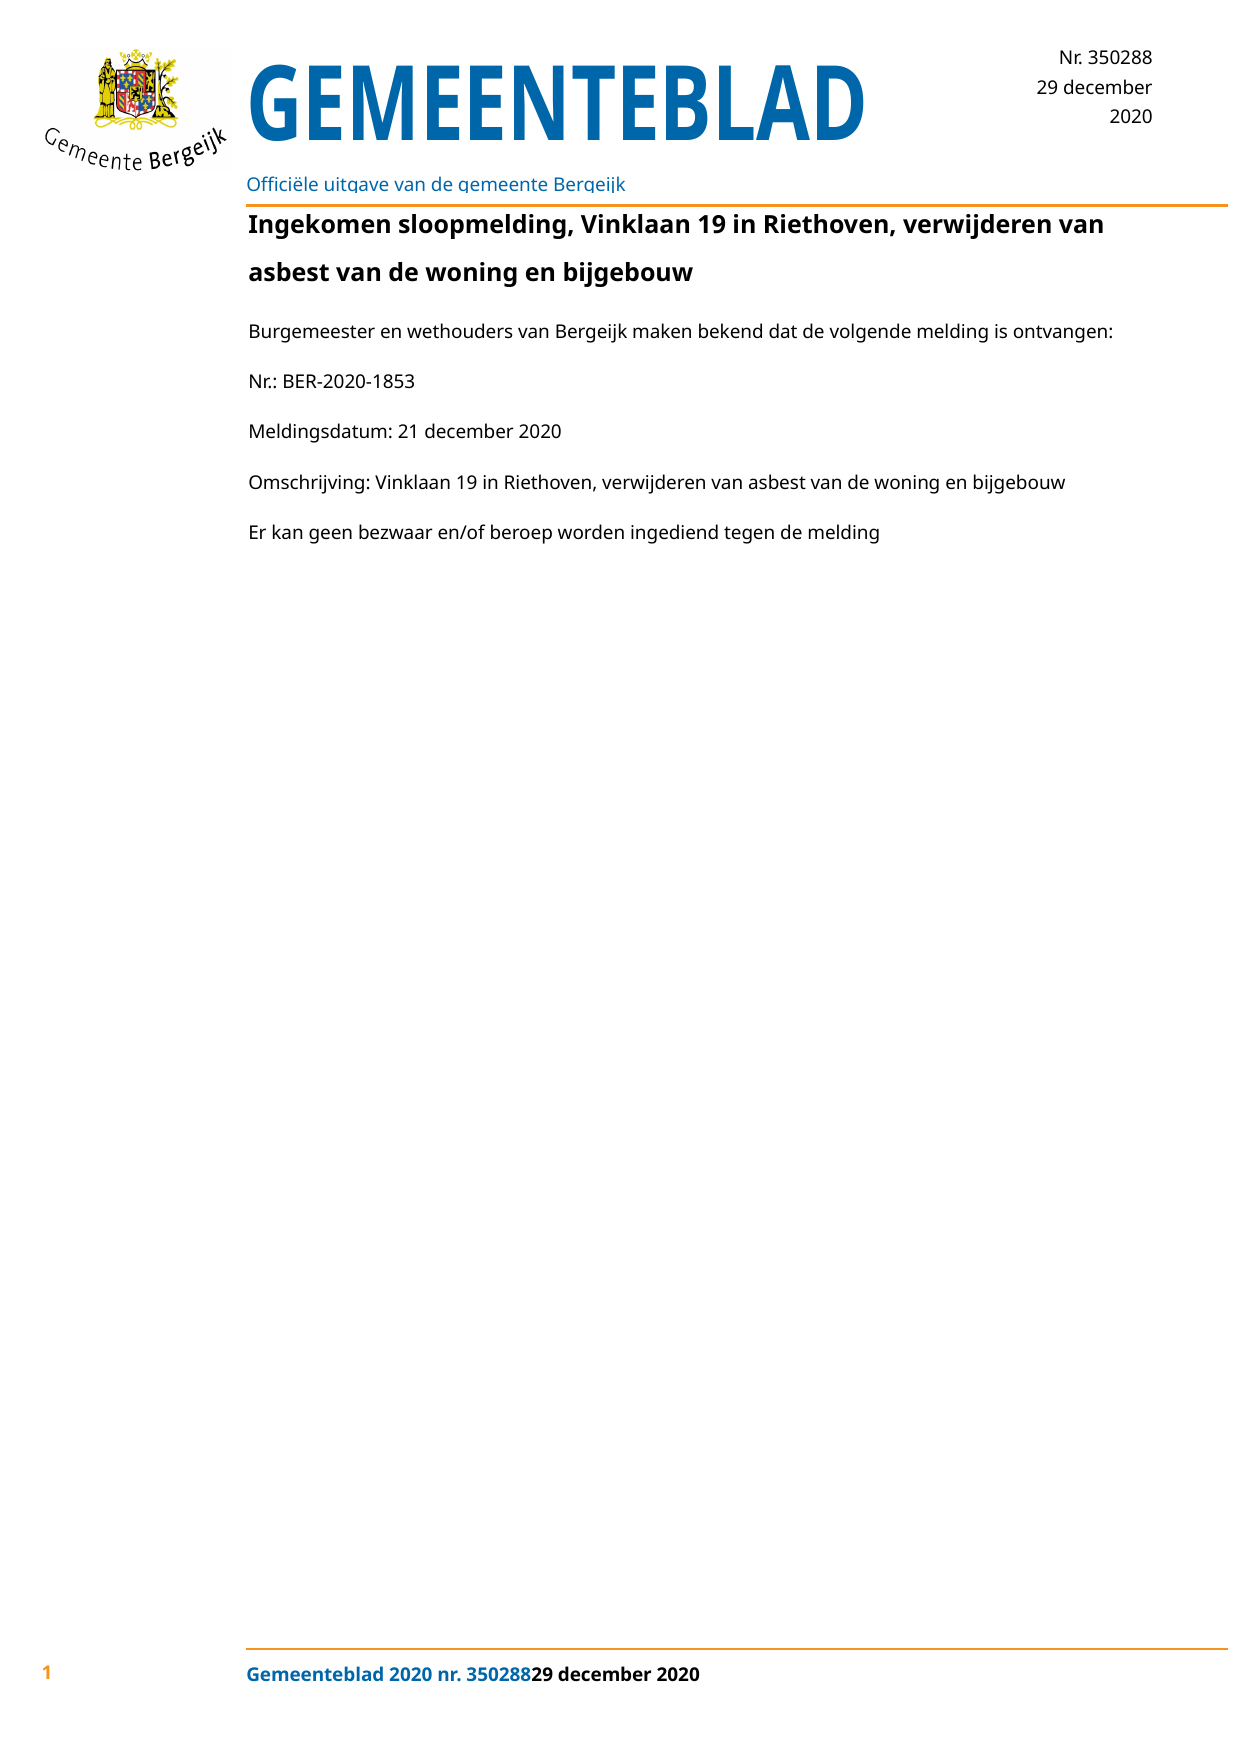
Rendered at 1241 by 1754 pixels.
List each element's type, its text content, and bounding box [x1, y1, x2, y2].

text Er kan geen bezwaar en/of beroep worden ingediend tegen de melding [248, 519, 1152, 545]
text Burgemeester en wethouders van Bergeijk maken bekend dat de volgende melding is ontvangen: [248, 318, 1152, 344]
text Meldingsdatum: 21 december 2020 [248, 419, 1152, 444]
picture [41, 47, 231, 172]
text Nr.: BER-2020-1853 [248, 368, 1152, 394]
text Omschrijving: Vinklaan 19 in Riethoven, verwijderen van asbest van de woning en bijgebouw [248, 469, 1152, 495]
text Ingekomen sloopmelding, Vinklaan 19 in Riethoven, verwijderen van asbest van de woning en bijgebouw [248, 207, 1152, 288]
